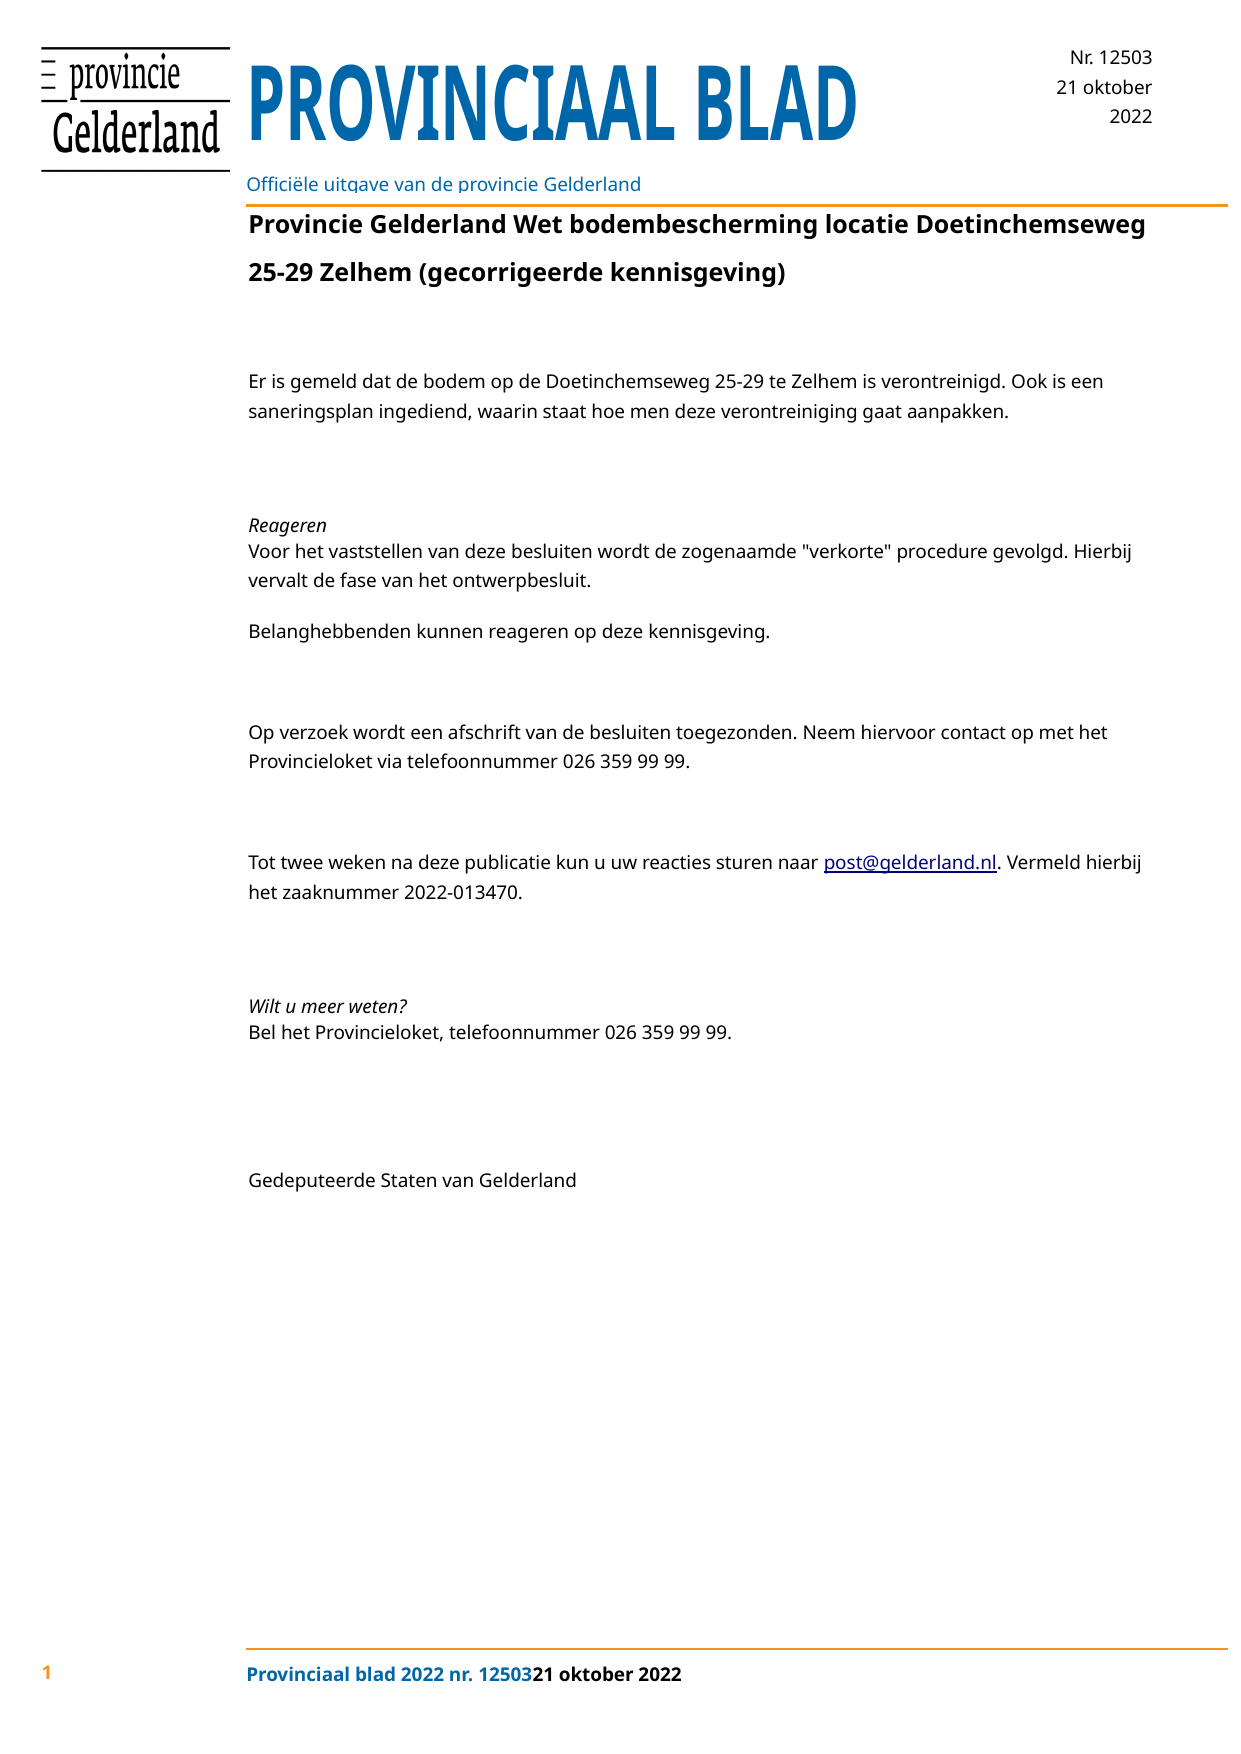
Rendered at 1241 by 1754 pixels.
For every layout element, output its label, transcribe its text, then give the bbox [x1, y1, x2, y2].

text Er is gemeld dat de bodem op de Doetinchemseweg 25-29 te Zelhem is verontreinigd. Ook is een saneringsplan ingediend, waarin staat hoe men deze verontreiniging gaat aanpakken. [248, 368, 1152, 424]
text Bel het Provincieloket, telefoonnummer 026 359 99 99. [248, 1019, 1152, 1045]
text Op verzoek wordt een afschrift van de besluiten toegezonden. Neem hiervoor contact op met het Provincieloket via telefoonnummer 026 359 99 99. [248, 719, 1152, 774]
text Reageren [248, 512, 1152, 538]
text Belanghebbenden kunnen reageren op deze kennisgeving. [248, 618, 1152, 644]
picture [41, 47, 231, 172]
text Provincie Gelderland Wet bodembescherming locatie Doetinchemseweg 25-29 Zelhem (gecorrigeerde kennisgeving) [248, 207, 1152, 288]
text Voor het vaststellen van deze besluiten wordt de zogenaamde "verkorte" procedure gevolgd. Hierbij vervalt de fase van het ontwerpbesluit. [248, 538, 1152, 593]
text Gedeputeerde Staten van Gelderland [248, 1168, 1152, 1193]
text Wilt u meer weten? [248, 993, 1152, 1019]
text Tot twee weken na deze publicatie kun u uw reacties sturen naar post@gelderland.nl. Vermeld hierbij het zaaknummer 2022-013470. [248, 849, 1152, 904]
